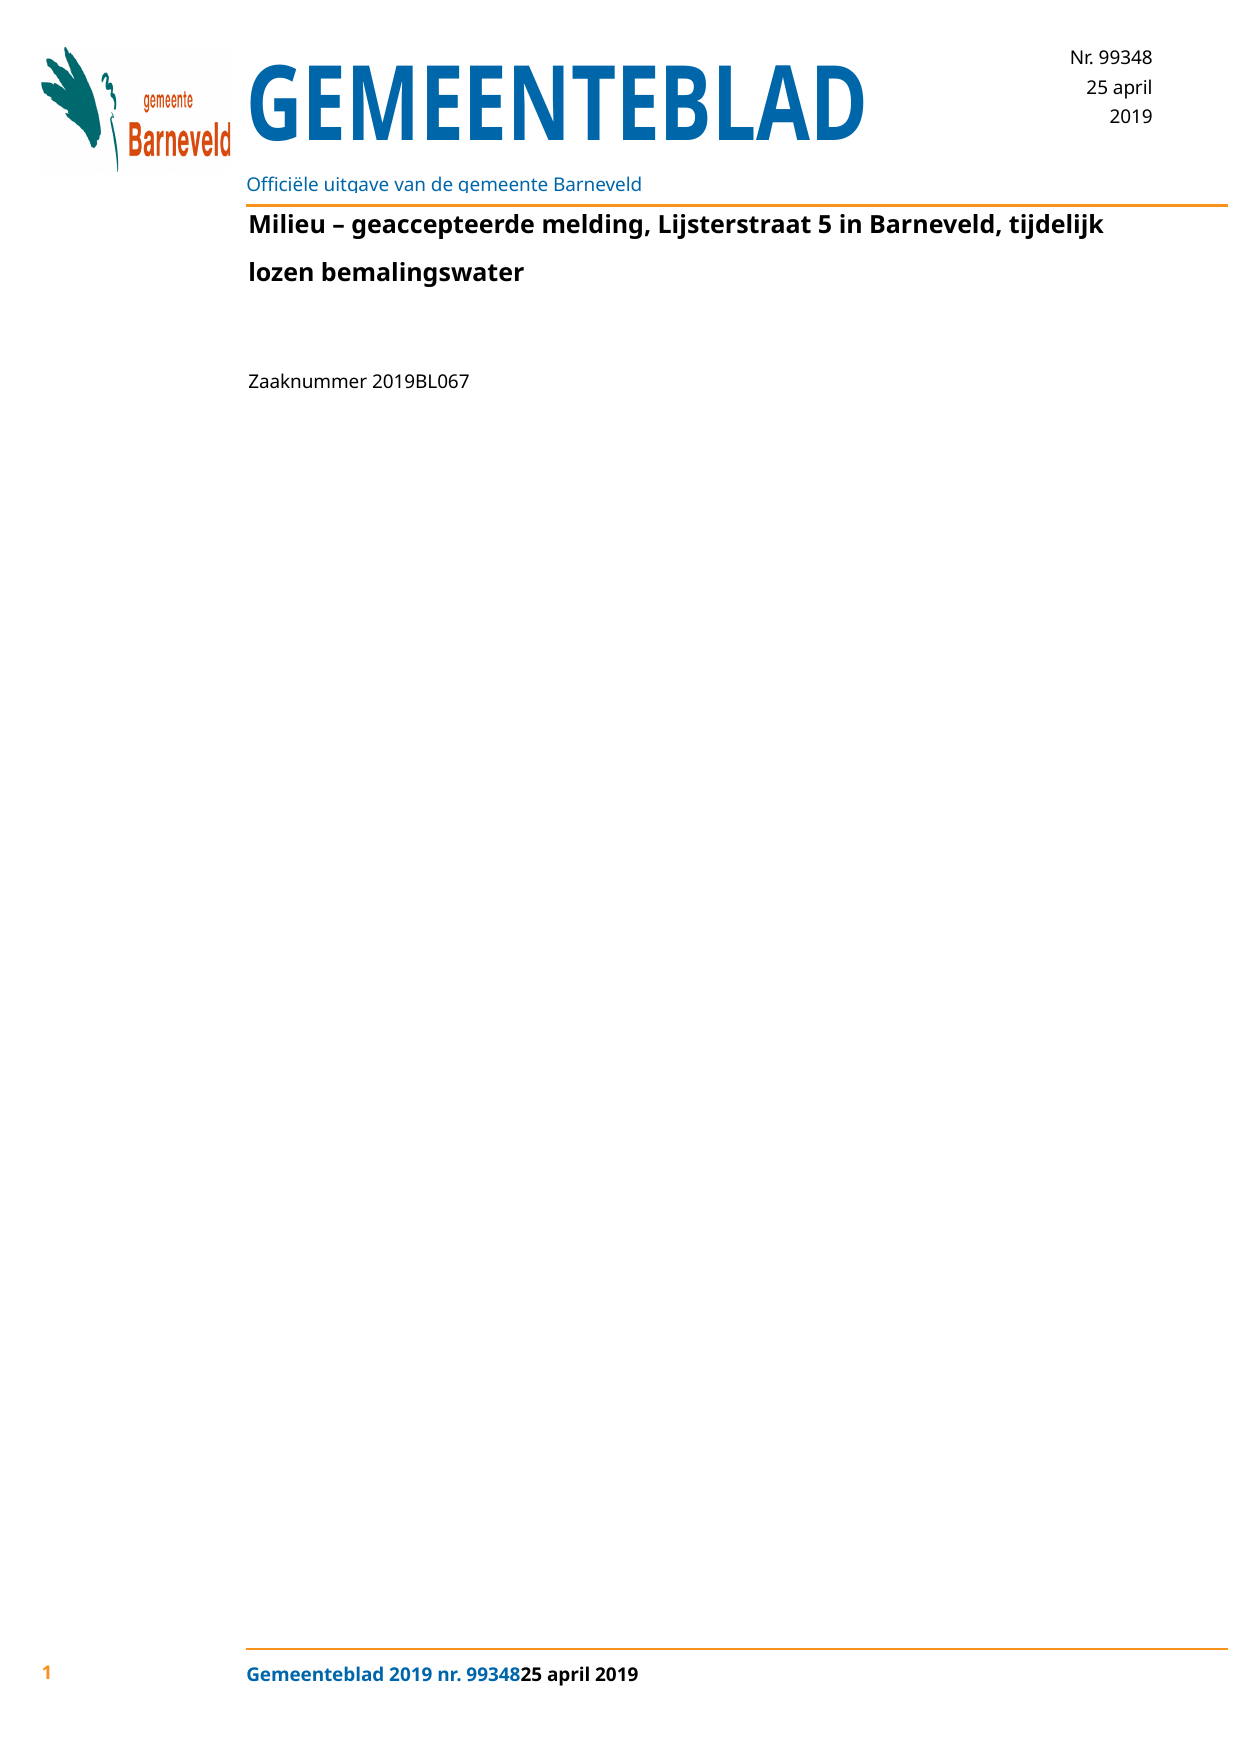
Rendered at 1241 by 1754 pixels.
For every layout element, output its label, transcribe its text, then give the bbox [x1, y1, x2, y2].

picture [41, 47, 231, 172]
text Zaaknummer 2019BL067 [248, 368, 1152, 394]
text Milieu – geaccepteerde melding, Lijsterstraat 5 in Barneveld, tijdelijk lozen bemalingswater [248, 207, 1152, 288]
